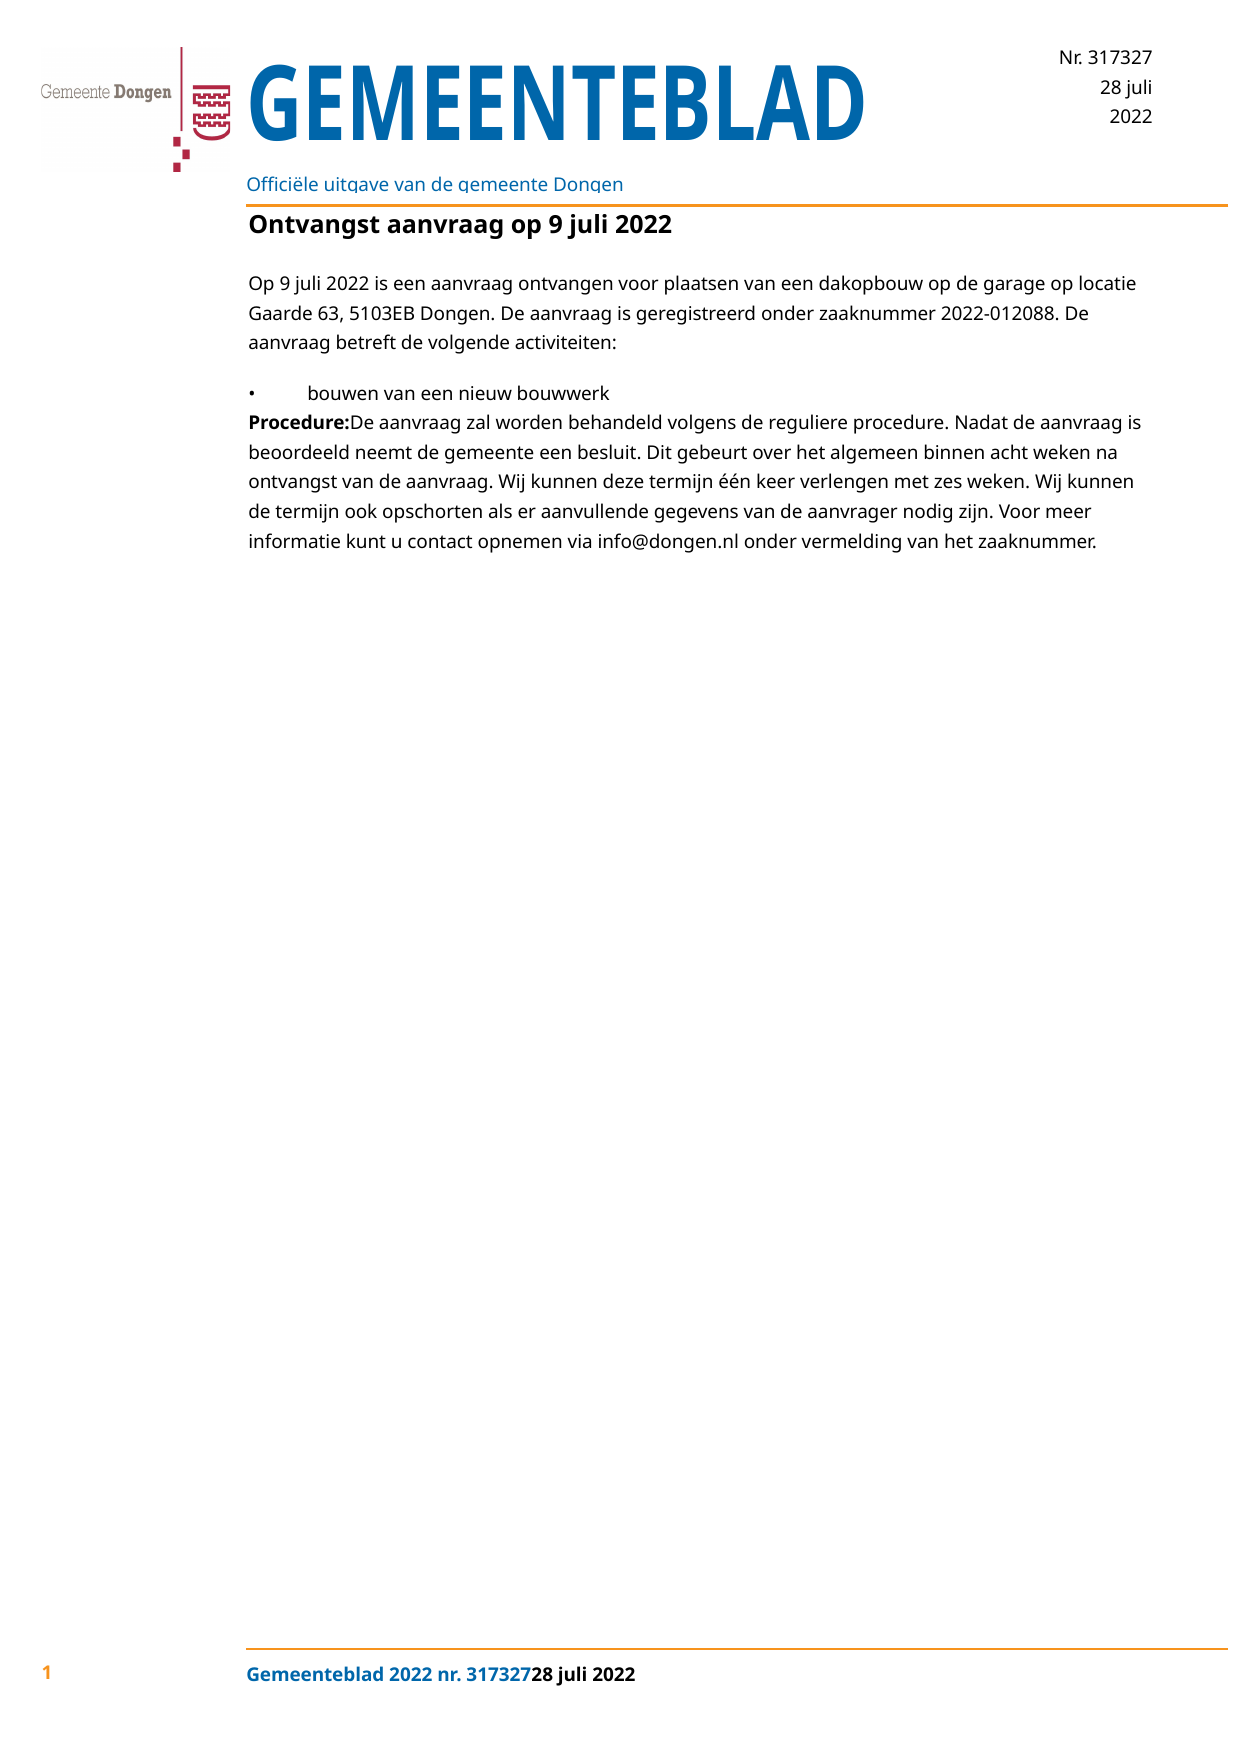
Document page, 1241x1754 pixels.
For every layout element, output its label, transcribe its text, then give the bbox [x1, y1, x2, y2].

text Procedure:De aanvraag zal worden behandeld volgens de reguliere procedure. Nadat de aanvraag is beoordeeld neemt de gemeente een besluit. Dit gebeurt over het algemeen binnen acht weken na ontvangst van de aanvraag. Wij kunnen deze termijn één keer verlengen met zes weken. Wij kunnen de termijn ook opschorten als er aanvullende gegevens van de aanvrager nodig zijn. Voor meer informatie kunt u contact opnemen via info@dongen.nl onder vermelding van het zaaknummer. [248, 409, 1152, 553]
text Ontvangst aanvraag op 9 juli 2022 [248, 207, 1152, 241]
text Op 9 juli 2022 is een aanvraag ontvangen voor plaatsen van een dakopbouw op de garage op locatie Gaarde 63, 5103EB Dongen. De aanvraag is geregistreerd onder zaaknummer 2022-012088. De aanvraag betreft de volgende activiteiten: [248, 270, 1152, 355]
picture [41, 47, 231, 172]
list bouwen van een nieuw bouwwerk [248, 380, 1152, 406]
